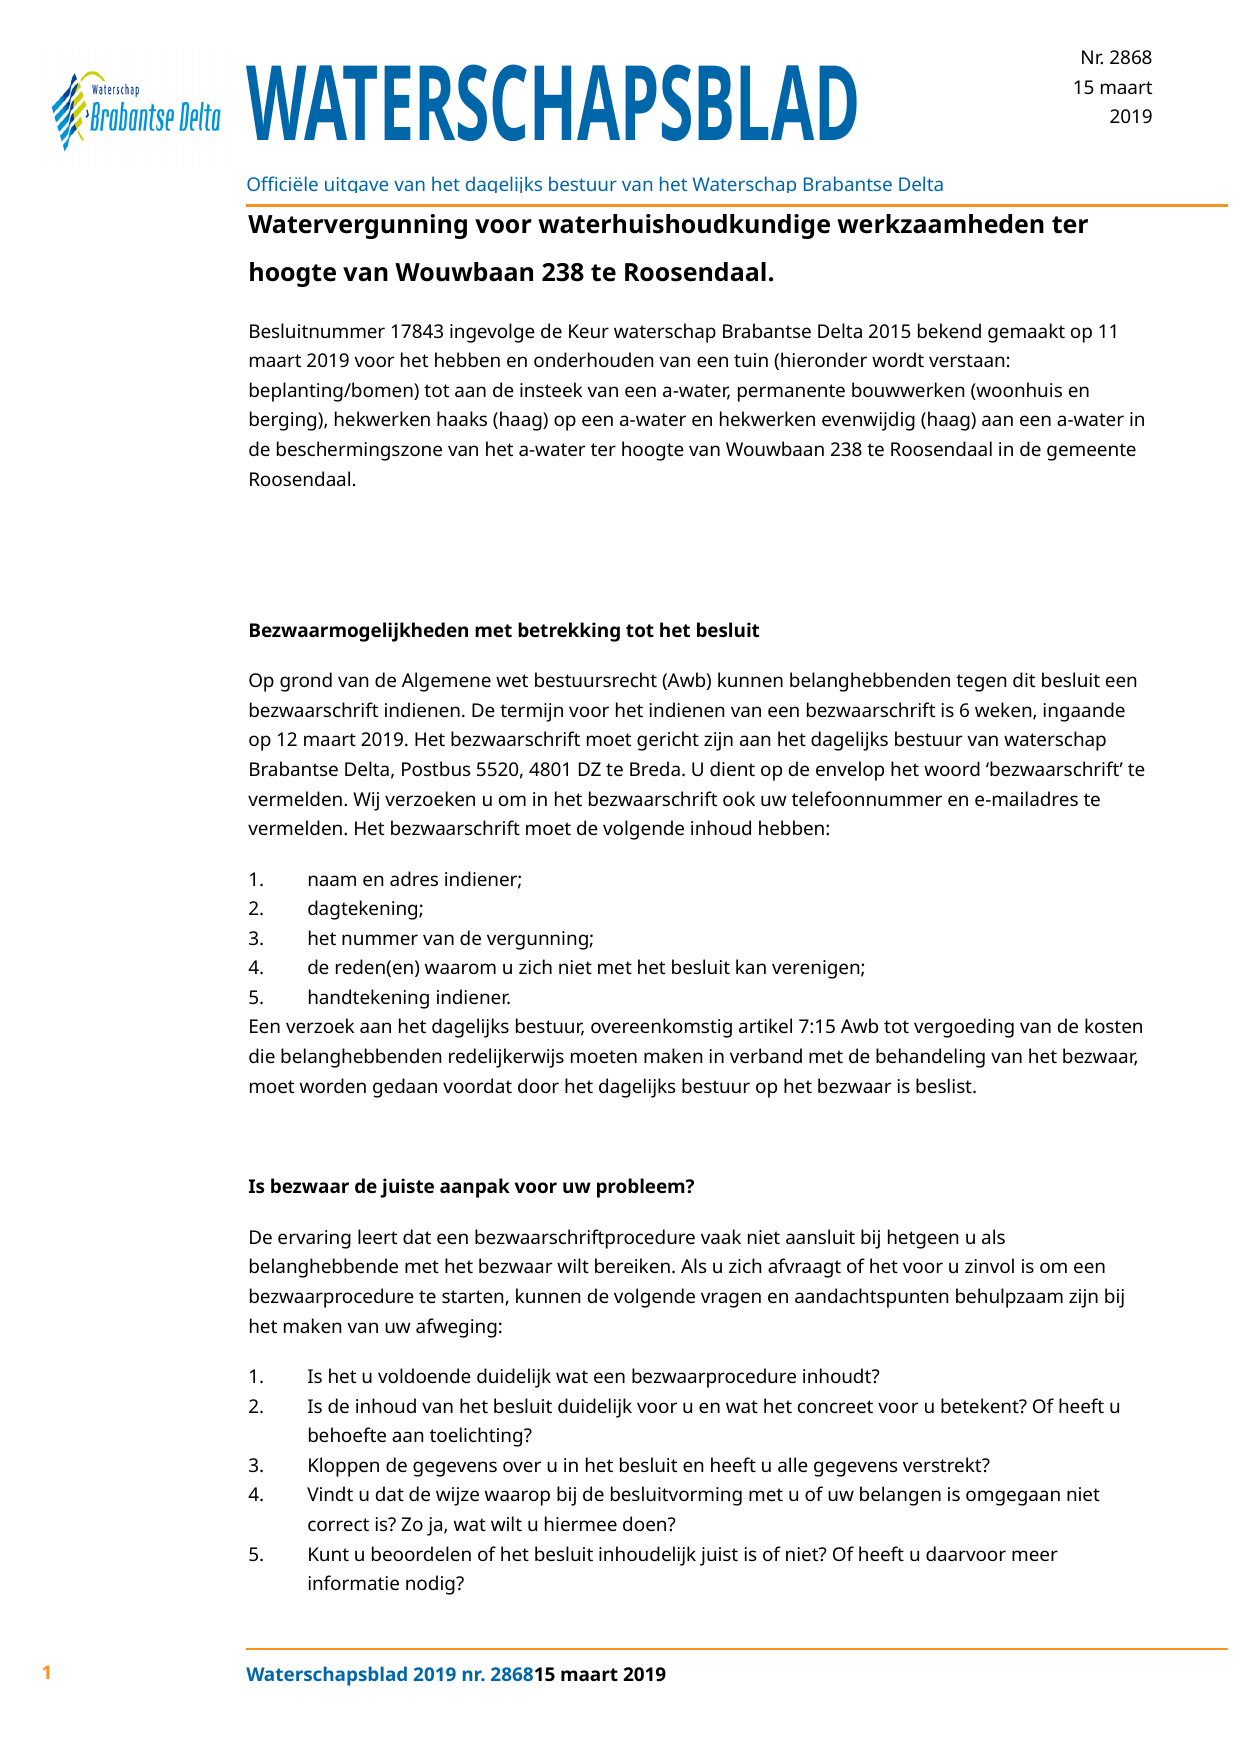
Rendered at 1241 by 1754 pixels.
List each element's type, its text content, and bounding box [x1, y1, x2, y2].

picture [41, 47, 231, 172]
text Besluitnummer 17843 ingevolge de Keur waterschap Brabantse Delta 2015 bekend gemaakt op 11 maart 2019 voor het hebben en onderhouden van een tuin (hieronder wordt verstaan: beplanting/bomen) tot aan de insteek van een a-water, permanente bouwwerken (woonhuis en berging), hekwerken haaks (haag) op een a-water en hekwerken evenwijdig (haag) aan een a-water in de beschermingszone van het a-water ter hoogte van Wouwbaan 238 te Roosendaal in de gemeente Roosendaal. [248, 318, 1152, 492]
text Een verzoek aan het dagelijks bestuur, overeenkomstig artikel 7:15 Awb tot vergoeding van de kosten die belanghebbenden redelijkerwijs moeten maken in verband met de behandeling van het bezwaar, moet worden gedaan voordat door het dagelijks bestuur op het bezwaar is beslist. [248, 1014, 1152, 1099]
text Bezwaarmogelijkheden met betrekking tot het besluit [248, 617, 1152, 643]
list dagtekening; [248, 895, 1152, 921]
text Watervergunning voor waterhuishoudkundige werkzaamheden ter hoogte van Wouwbaan 238 te Roosendaal. [248, 207, 1152, 288]
text De ervaring leert dat een bezwaarschriftprocedure vaak niet aansluit bij hetgeen u als belanghebbende met het bezwaar wilt bereiken. Als u zich afvraagt of het voor u zinvol is om een bezwaarprocedure te starten, kunnen de volgende vragen en aandachtspunten behulpzaam zijn bij het maken van uw afweging: [248, 1224, 1152, 1339]
list het nummer van de vergunning; [248, 925, 1152, 951]
list de reden(en) waarom u zich niet met het besluit kan verenigen; [248, 954, 1152, 980]
list Kunt u beoordelen of het besluit inhoudelijk juist is of niet? Of heeft u daarvoor meer informatie nodig? [248, 1541, 1152, 1596]
list Is het u voldoende duidelijk wat een bezwaarprocedure inhoudt? [248, 1363, 1152, 1389]
list naam en adres indiener; [248, 866, 1152, 892]
list Is de inhoud van het besluit duidelijk voor u en wat het concreet voor u betekent? Of heeft u behoefte aan toelichting? [248, 1393, 1152, 1448]
list Kloppen de gegevens over u in het besluit en heeft u alle gegevens verstrekt? [248, 1452, 1152, 1478]
list handtekening indiener. [248, 984, 1152, 1010]
list Vindt u dat de wijze waarop bij de besluitvorming met u of uw belangen is omgegaan niet correct is? Zo ja, wat wilt u hiermee doen? [248, 1482, 1152, 1537]
text Is bezwaar de juiste aanpak voor uw probleem? [248, 1174, 1152, 1199]
text Op grond van de Algemene wet bestuursrecht (Awb) kunnen belanghebbenden tegen dit besluit een bezwaarschrift indienen. De termijn voor het indienen van een bezwaarschrift is 6 weken, ingaande op 12 maart 2019. Het bezwaarschrift moet gericht zijn aan het dagelijks bestuur van waterschap Brabantse Delta, Postbus 5520, 4801 DZ te Breda. U dient op de envelop het woord ‘bezwaarschrift’ te vermelden. Wij verzoeken u om in het bezwaarschrift ook uw telefoonnummer en e‑mailadres te vermelden. Het bezwaarschrift moet de volgende inhoud hebben: [248, 667, 1152, 841]
